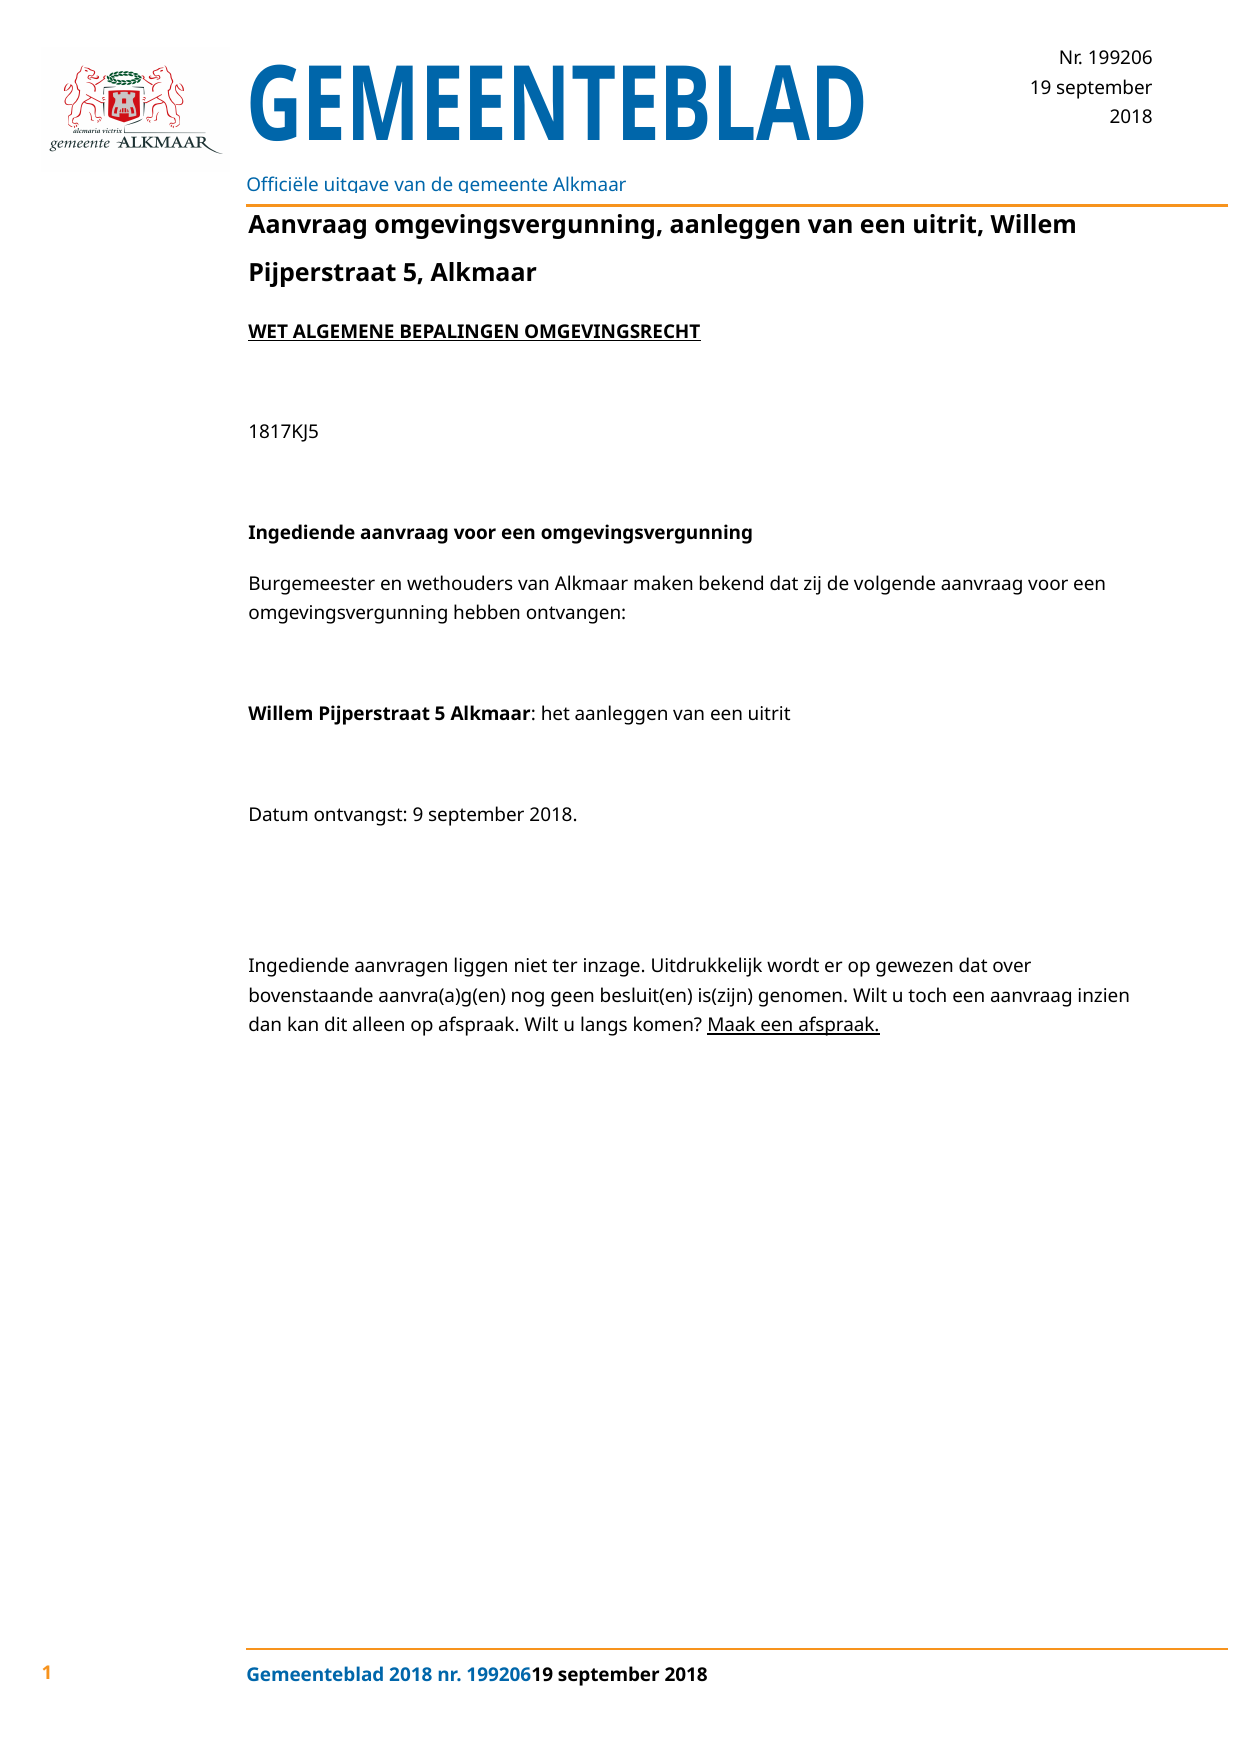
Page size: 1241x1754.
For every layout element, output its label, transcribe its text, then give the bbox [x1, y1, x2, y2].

text Ingediende aanvragen liggen niet ter inzage. Uitdrukkelijk wordt er op gewezen dat over bovenstaande aanvra(a)g(en) nog geen besluit(en) is(zijn) genomen. Wilt u toch een aanvraag inzien dan kan dit alleen op afspraak. Wilt u langs komen? Maak een afspraak. [248, 952, 1152, 1037]
text WET ALGEMENE BEPALINGEN OMGEVINGSRECHT [248, 318, 1152, 344]
text Aanvraag omgevingsvergunning, aanleggen van een uitrit, Willem Pijperstraat 5, Alkmaar [248, 207, 1152, 288]
text Burgemeester en wethouders van Alkmaar maken bekend dat zij de volgende aanvraag voor een omgevingsvergunning hebben ontvangen: [248, 570, 1152, 625]
picture [41, 47, 231, 172]
text Ingediende aanvraag voor een omgevingsvergunning [248, 519, 1152, 545]
text 1817KJ5 [248, 419, 1152, 444]
text Willem Pijperstraat 5 Alkmaar: het aanleggen van een uitrit [248, 700, 1152, 726]
text Datum ontvangst: 9 september 2018. [248, 801, 1152, 827]
